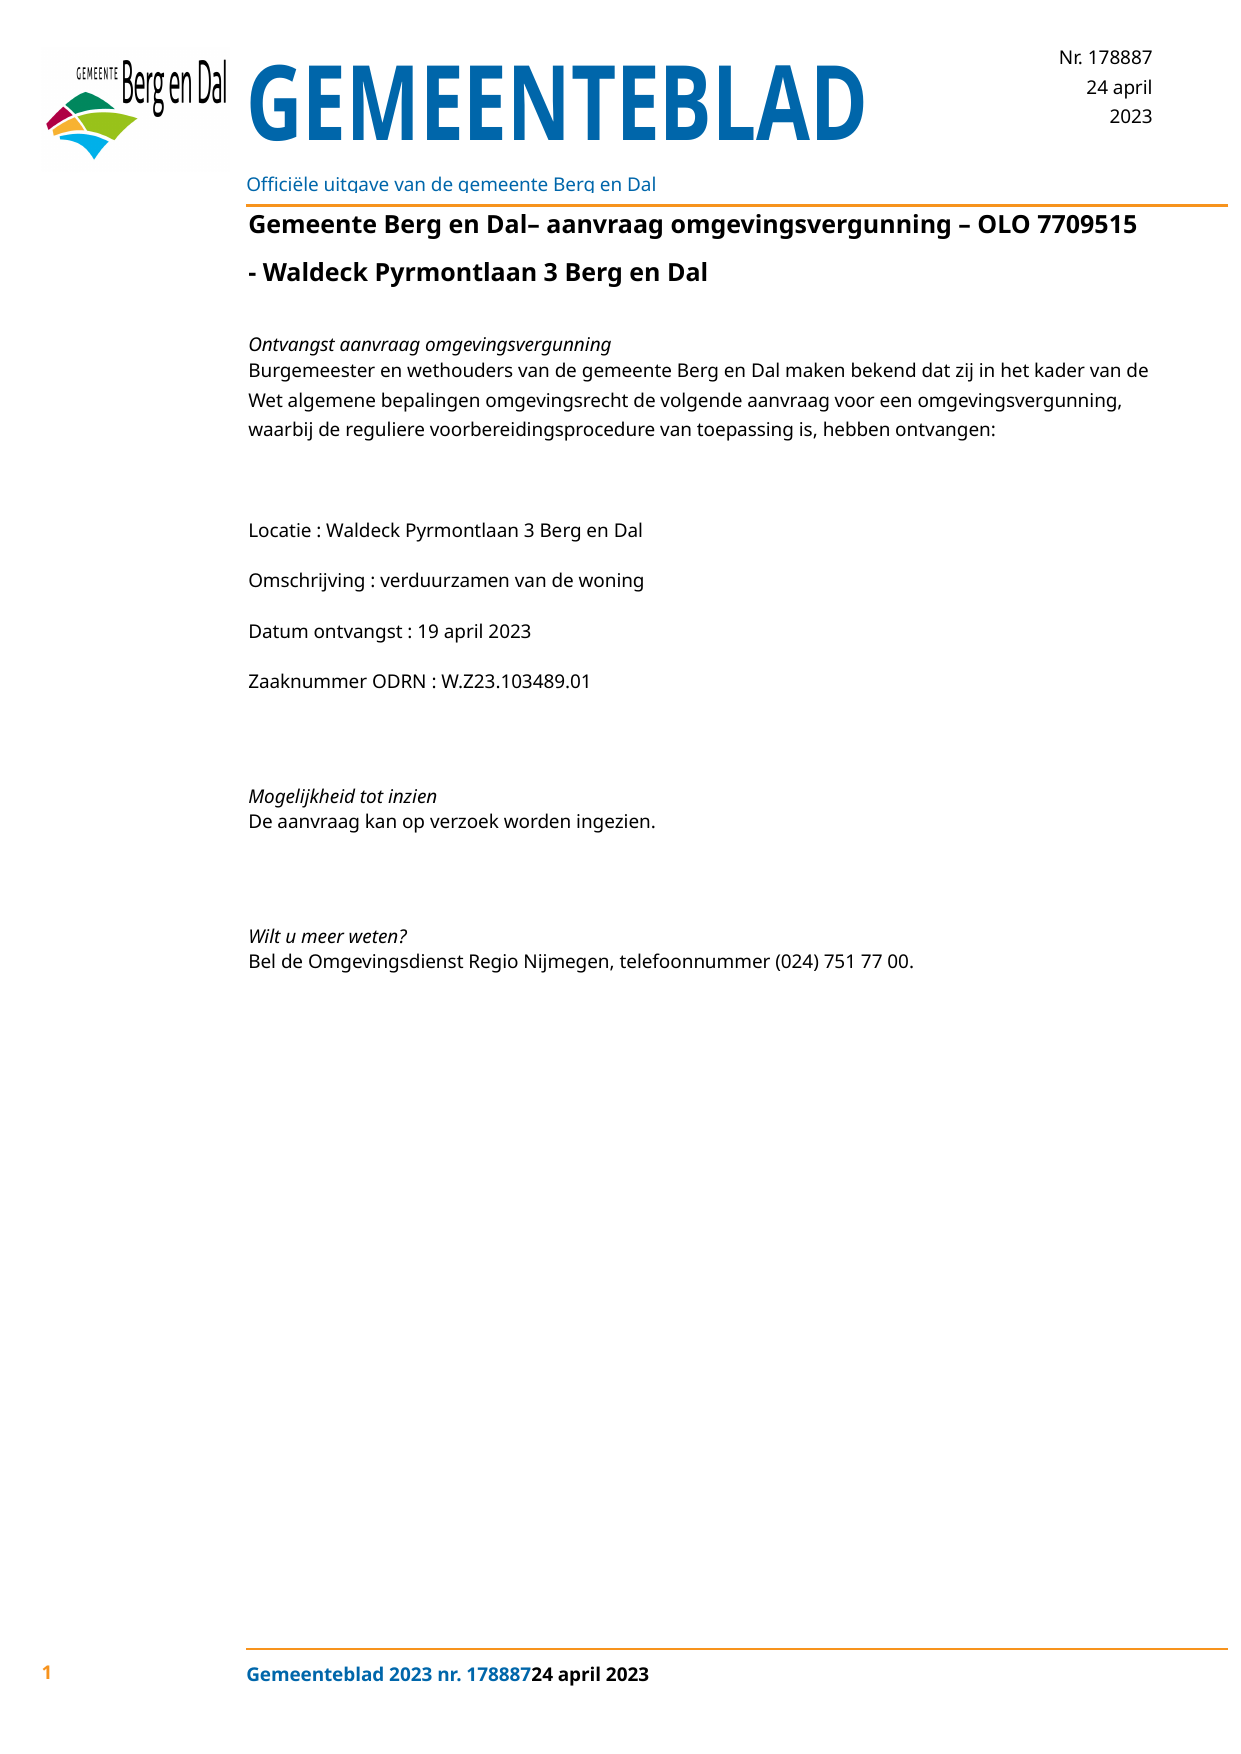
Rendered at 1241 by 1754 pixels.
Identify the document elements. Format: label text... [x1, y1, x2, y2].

text Gemeente Berg en Dal– aanvraag omgevingsvergunning – OLO 7709515 - Waldeck Pyrmontlaan 3 Berg en Dal [248, 207, 1152, 288]
text Burgemeester en wethouders van de gemeente Berg en Dal maken bekend dat zij in het kader van de Wet algemene bepalingen omgevingsrecht de volgende aanvraag voor een omgevingsvergunning, waarbij de reguliere voorbereidingsprocedure van toepassing is, hebben ontvangen: [248, 357, 1152, 442]
text De aanvraag kan op verzoek worden ingezien. [248, 808, 1152, 834]
text Datum ontvangst : 19 april 2023 [248, 618, 1152, 644]
text Wilt u meer weten? [248, 923, 1152, 949]
text Ontvangst aanvraag omgevingsvergunning [248, 331, 1152, 357]
text Mogelijkheid tot inzien [248, 783, 1152, 808]
text Locatie : Waldeck Pyrmontlaan 3 Berg en Dal [248, 517, 1152, 543]
text Bel de Omgevingsdienst Regio Nijmegen, telefoonnummer (024) 751 77 00. [248, 949, 1152, 974]
text Omschrijving : verduurzamen van de woning [248, 568, 1152, 593]
picture [41, 47, 231, 172]
text Zaaknummer ODRN : W.Z23.103489.01 [248, 668, 1152, 694]
